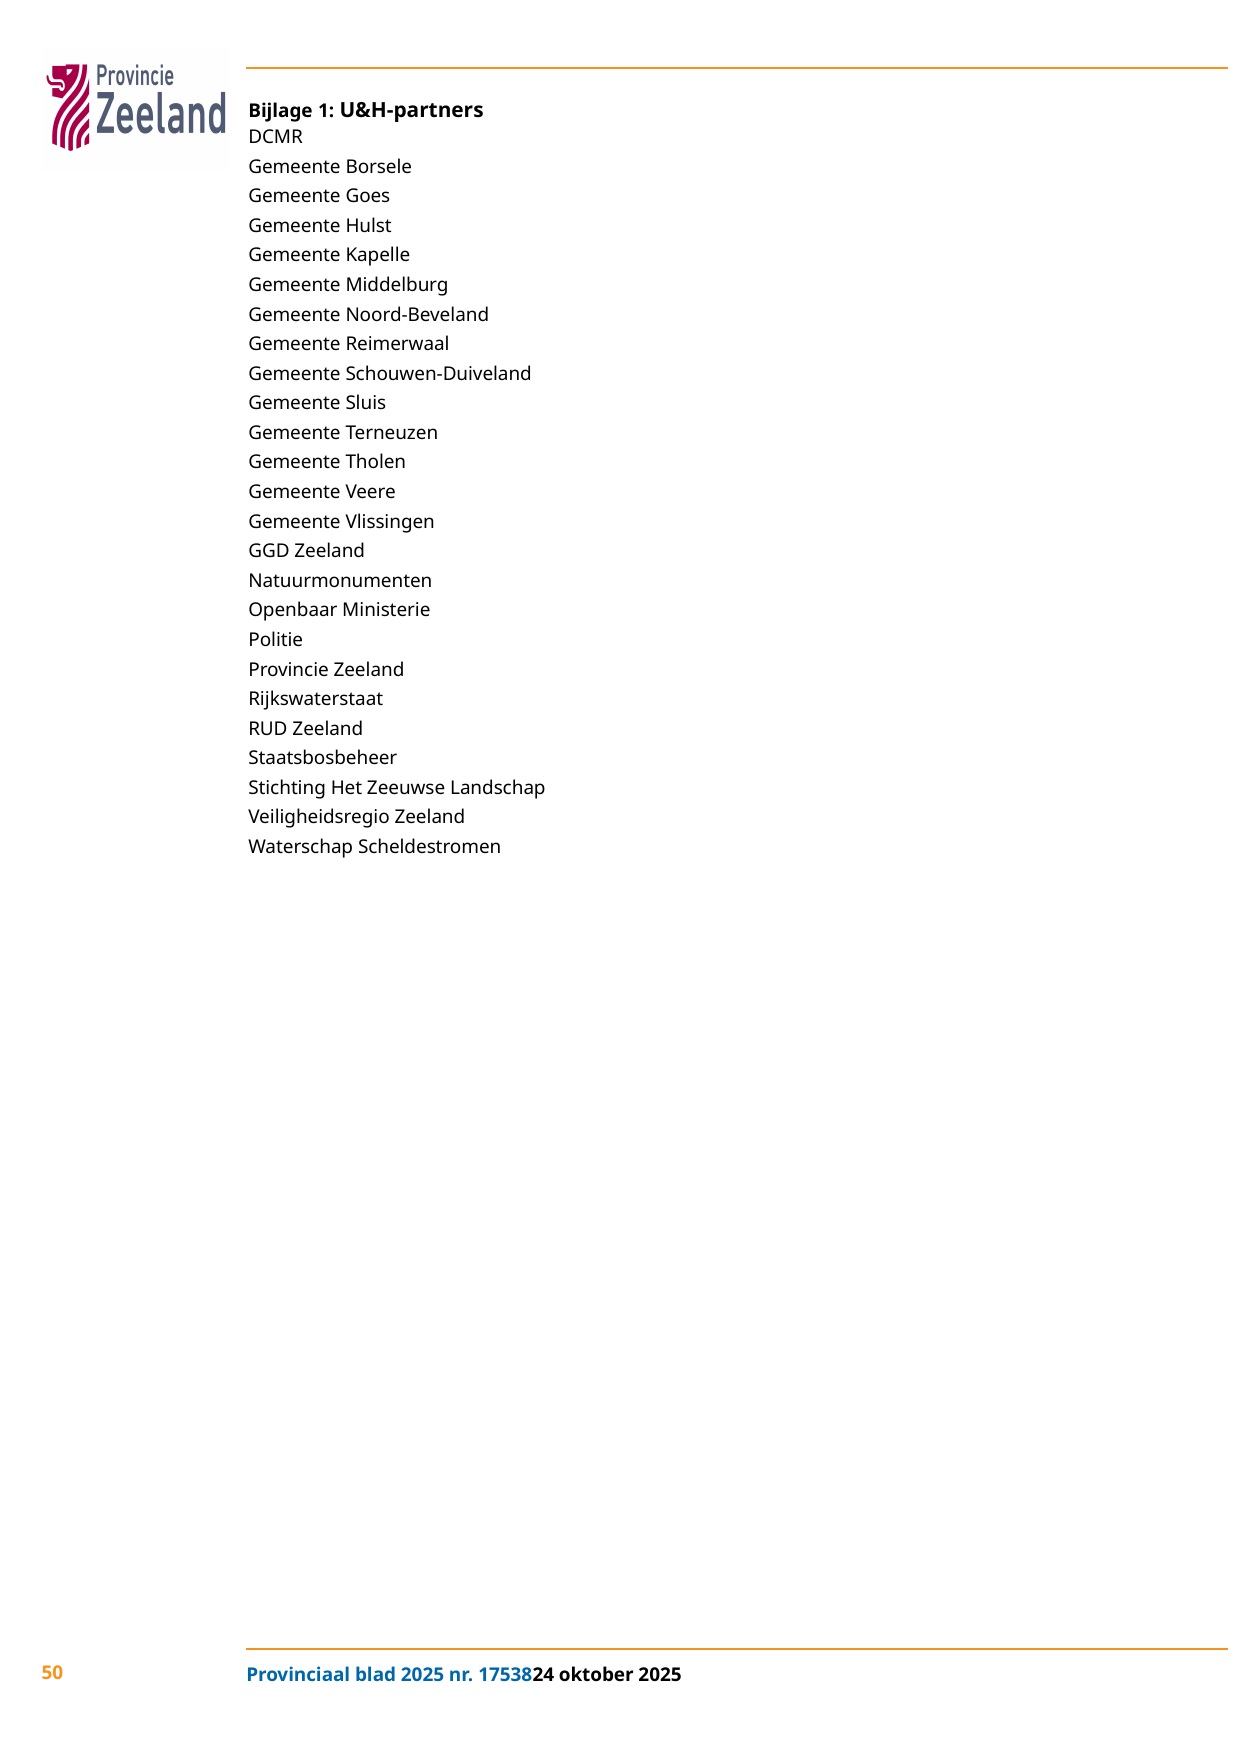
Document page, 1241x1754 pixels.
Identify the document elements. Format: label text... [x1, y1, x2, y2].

text Gemeente Veere [248, 478, 1152, 504]
text DCMR [248, 123, 1152, 149]
text Gemeente Schouwen-Duiveland [248, 360, 1152, 386]
text Bijlage 1: U&H-partners [248, 95, 1152, 123]
text Waterschap Scheldestromen [248, 833, 1152, 859]
text Rijkswaterstaat [248, 685, 1152, 711]
text Gemeente Kapelle [248, 242, 1152, 267]
text GGD Zeeland [248, 537, 1152, 563]
text Gemeente Reimerwaal [248, 330, 1152, 356]
text Gemeente Tholen [248, 449, 1152, 474]
text Stichting Het Zeeuwse Landschap [248, 774, 1152, 800]
text Gemeente Hulst [248, 212, 1152, 238]
text Gemeente Sluis [248, 389, 1152, 415]
text Staatsbosbeheer [248, 744, 1152, 770]
text Veiligheidsregio Zeeland [248, 804, 1152, 829]
text Gemeente Middelburg [248, 271, 1152, 297]
text Gemeente Vlissingen [248, 508, 1152, 534]
text Natuurmonumenten [248, 567, 1152, 593]
text Provincie Zeeland [248, 656, 1152, 682]
text Openbaar Ministerie [248, 597, 1152, 622]
text RUD Zeeland [248, 715, 1152, 741]
text Gemeente Goes [248, 182, 1152, 208]
text Politie [248, 626, 1152, 652]
text Gemeente Terneuzen [248, 419, 1152, 445]
text Gemeente Borsele [248, 153, 1152, 179]
text Gemeente Noord-Beveland [248, 301, 1152, 327]
picture [41, 47, 231, 172]
